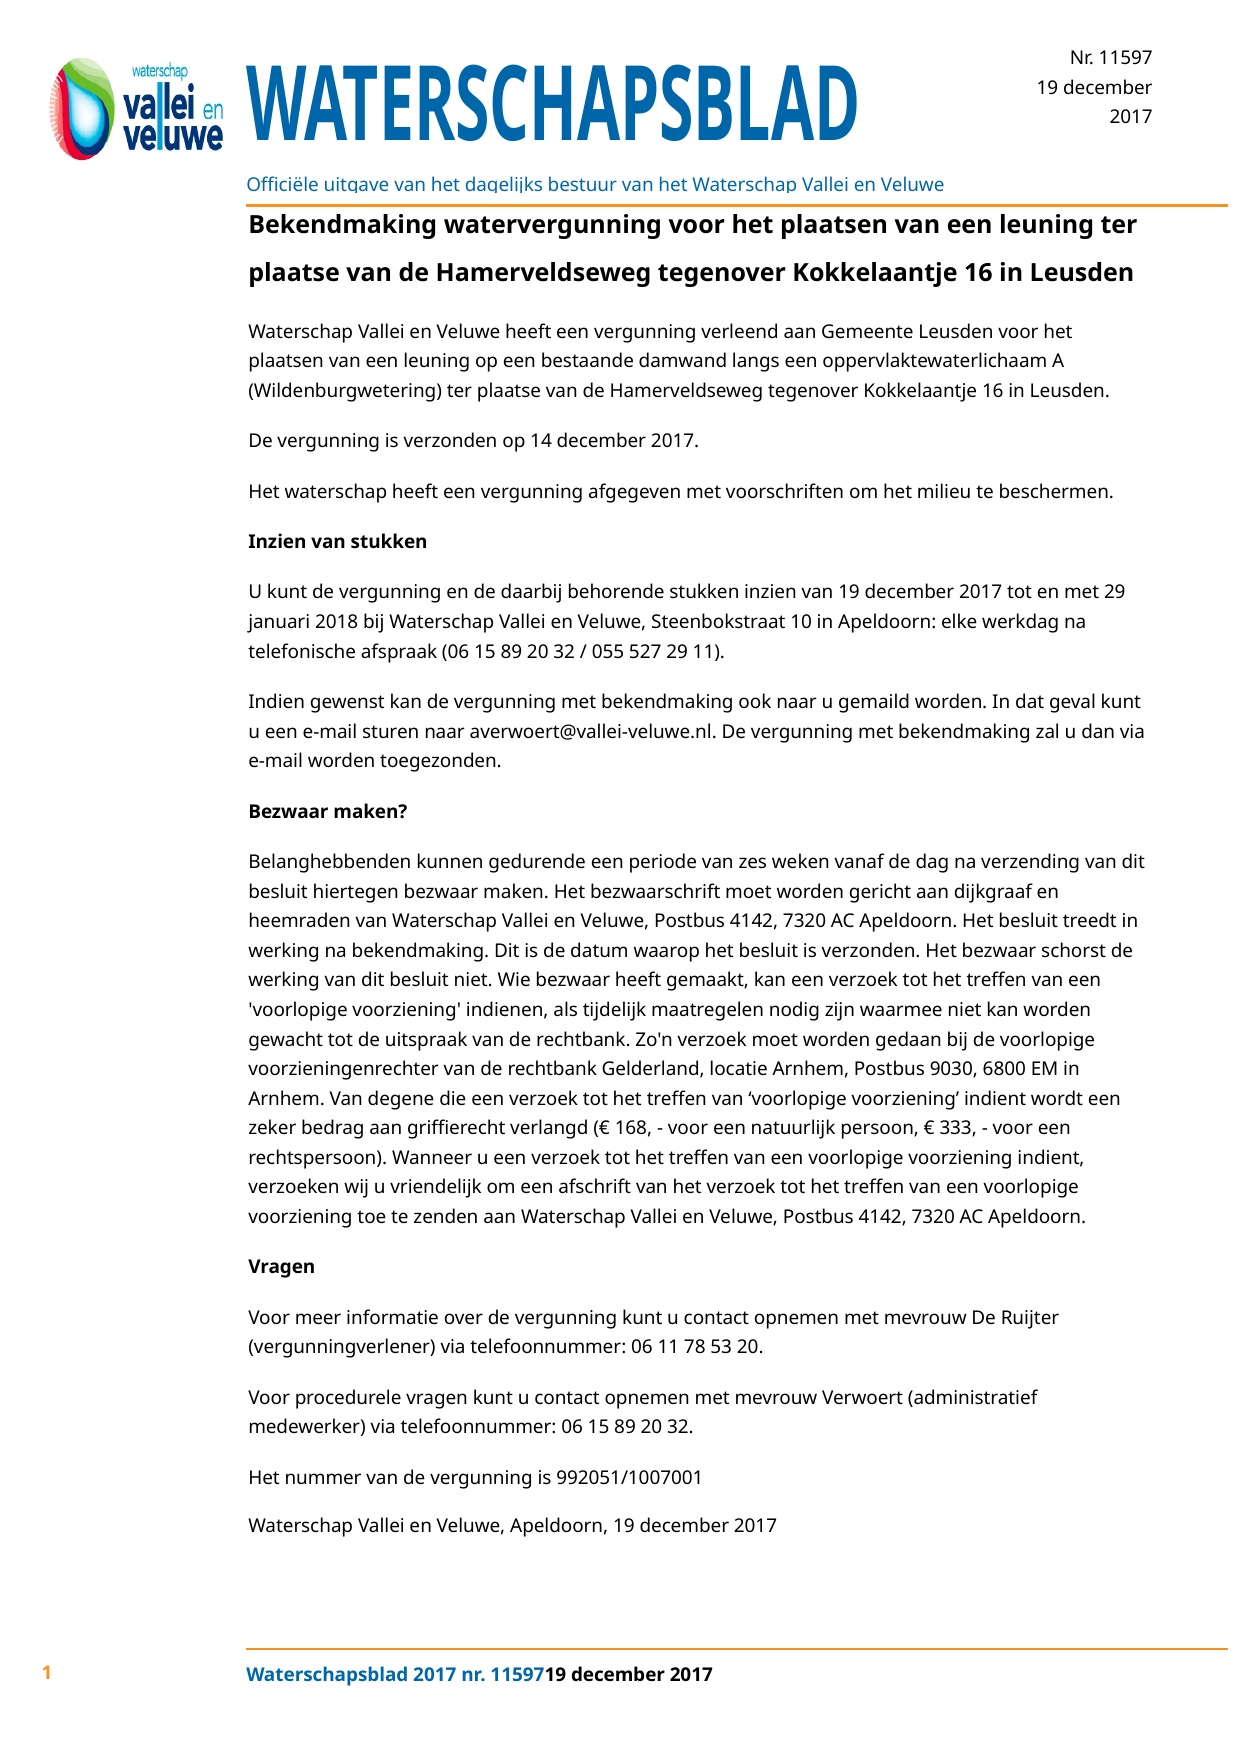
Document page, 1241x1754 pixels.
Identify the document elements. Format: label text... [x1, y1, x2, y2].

text Voor procedurele vragen kunt u contact opnemen met mevrouw Verwoert (administratief medewerker) via telefoonnummer: 06 15 89 20 32. [248, 1384, 1152, 1439]
text U kunt de vergunning en de daarbij behorende stukken inzien van 19 december 2017 tot en met 29 januari 2018 bij Waterschap Vallei en Veluwe, Steenbokstraat 10 in Apeldoorn: elke werkdag na telefonische afspraak (06 15 89 20 32 / 055 527 29 11). [248, 579, 1152, 664]
picture [41, 47, 231, 172]
text Waterschap Vallei en Veluwe heeft een vergunning verleend aan Gemeente Leusden voor het plaatsen van een leuning op een bestaande damwand langs een oppervlaktewaterlichaam A (Wildenburgwetering) ter plaatse van de Hamerveldseweg tegenover Kokkelaantje 16 in Leusden. [248, 318, 1152, 403]
text Inzien van stukken [248, 528, 1152, 554]
text Vragen [248, 1254, 1152, 1279]
text Bekendmaking watervergunning voor het plaatsen van een leuning ter plaatse van de Hamerveldseweg tegenover Kokkelaantje 16 in Leusden [248, 207, 1152, 288]
text Belanghebbenden kunnen gedurende een periode van zes weken vanaf de dag na verzending van dit besluit hiertegen bezwaar maken. Het bezwaarschrift moet worden gericht aan dijkgraaf en heemraden van Waterschap Vallei en Veluwe, Postbus 4142, 7320 AC Apeldoorn. Het besluit treedt in werking na bekendmaking. Dit is de datum waarop het besluit is verzonden. Het bezwaar schorst de werking van dit besluit niet. Wie bezwaar heeft gemaakt, kan een verzoek tot het treffen van een 'voorlopige voorziening' indienen, als tijdelijk maatregelen nodig zijn waarmee niet kan worden gewacht tot de uitspraak van de rechtbank. Zo'n verzoek moet worden gedaan bij de voorlopige voorzieningenrechter van de rechtbank Gelderland, locatie Arnhem, Postbus 9030, 6800 EM in Arnhem. Van degene die een verzoek tot het treffen van ‘voorlopige voorziening’ indient wordt een zeker bedrag aan griffierecht verlangd (€ 168, - voor een natuurlijk persoon, € 333, - voor een rechtspersoon). Wanneer u een verzoek tot het treffen van een voorlopige voorziening indient, verzoeken wij u vriendelijk om een afschrift van het verzoek tot het treffen van een voorlopige voorziening toe te zenden aan Waterschap Vallei en Veluwe, Postbus 4142, 7320 AC Apeldoorn. [248, 848, 1152, 1229]
text Het nummer van de vergunning is 992051/1007001 [248, 1464, 1152, 1490]
text Voor meer informatie over de vergunning kunt u contact opnemen met mevrouw De Ruijter (vergunningverlener) via telefoonnummer: 06 11 78 53 20. [248, 1304, 1152, 1359]
text De vergunning is verzonden op 14 december 2017. [248, 427, 1152, 453]
text Waterschap Vallei en Veluwe, Apeldoorn, 19 december 2017 [248, 1512, 1152, 1538]
text Het waterschap heeft een vergunning afgegeven met voorschriften om het milieu te beschermen. [248, 478, 1152, 504]
text Bezwaar maken? [248, 798, 1152, 824]
text Indien gewenst kan de vergunning met bekendmaking ook naar u gemaild worden. In dat geval kunt u een e-mail sturen naar averwoert@vallei-veluwe.nl. De vergunning met bekendmaking zal u dan via e-mail worden toegezonden. [248, 688, 1152, 773]
